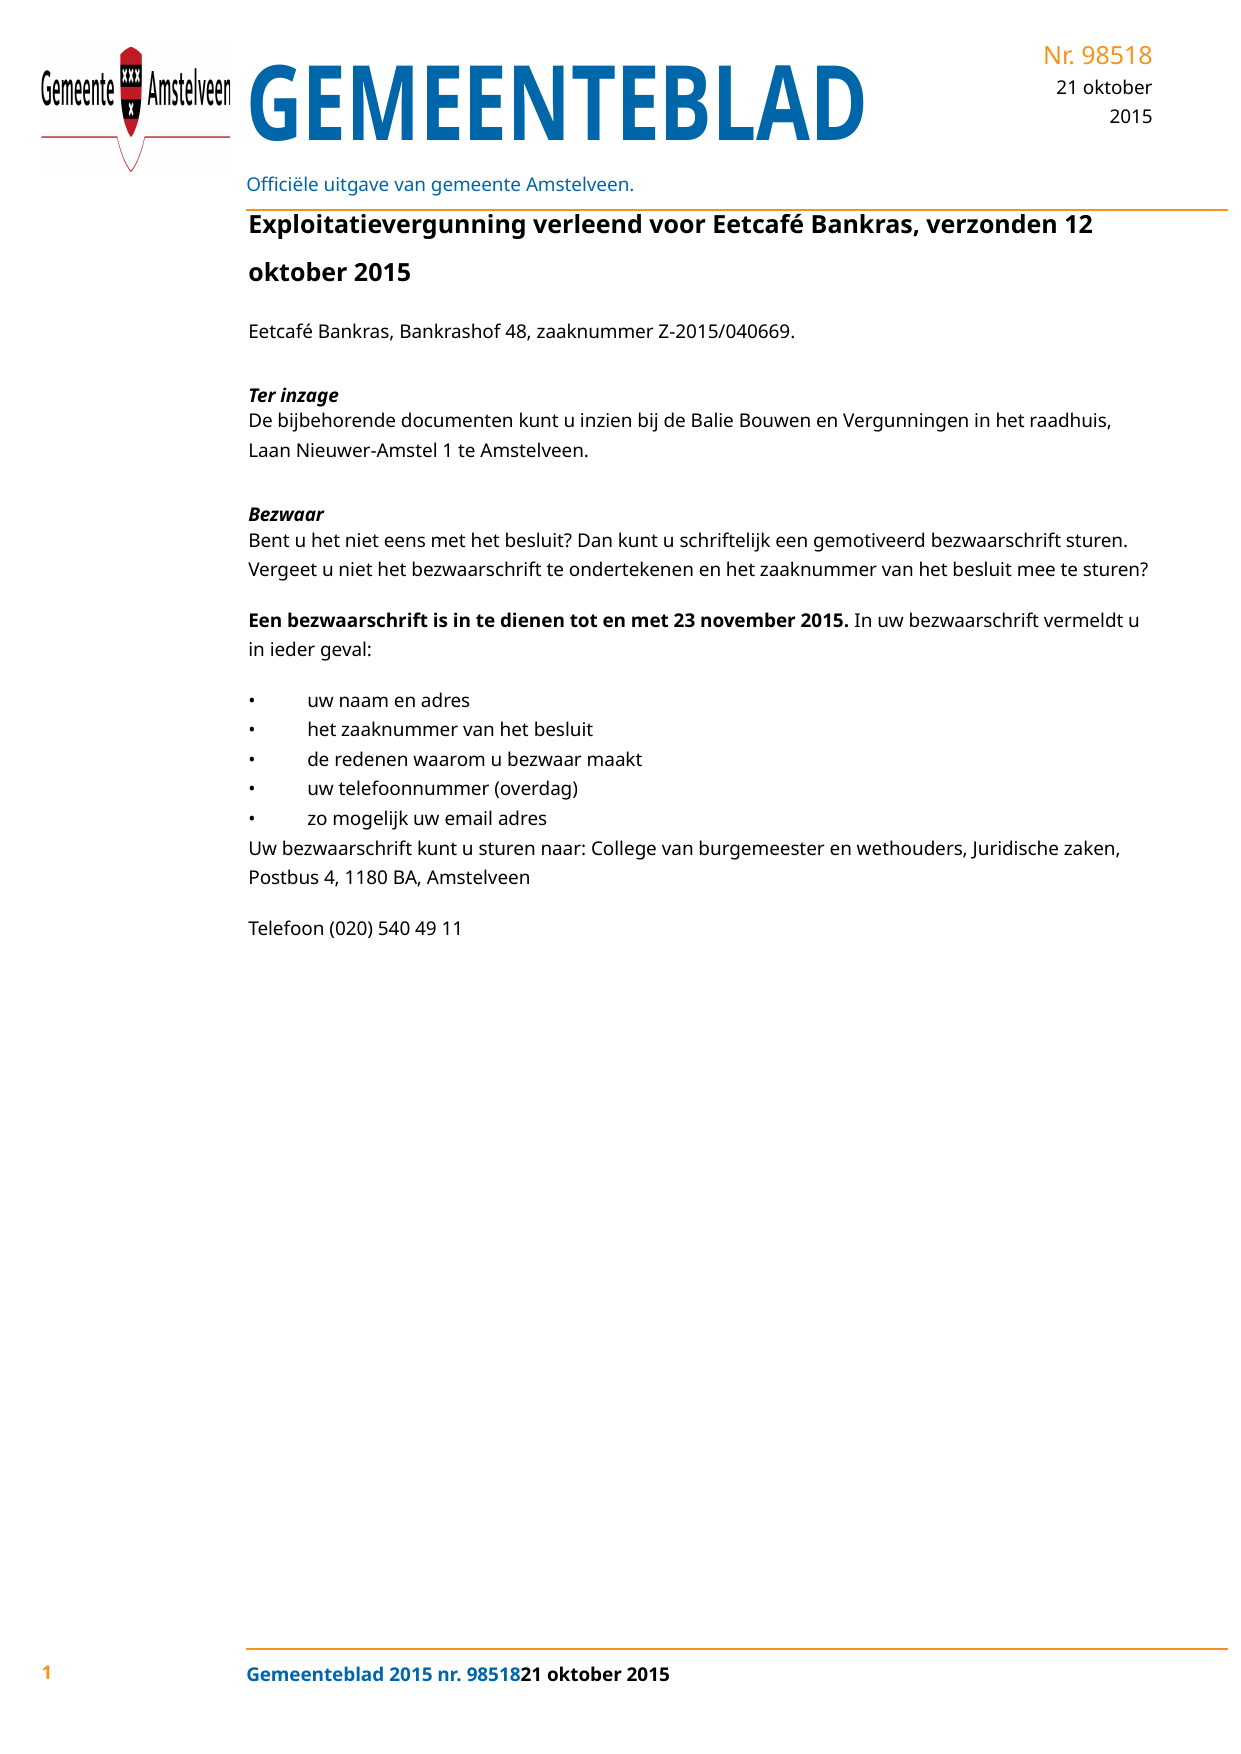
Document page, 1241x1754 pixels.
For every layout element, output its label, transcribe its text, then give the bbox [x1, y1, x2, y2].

text Exploitatievergunning verleend voor Eetcafé Bankras, verzonden 12 oktober 2015 [248, 211, 1152, 288]
list uw naam en adres [248, 687, 1152, 713]
text Ter inzage [248, 382, 1152, 408]
list het zaaknummer van het besluit [248, 716, 1152, 742]
text Eetcafé Bankras, Bankrashof 48, zaaknummer Z-2015/040669. [248, 318, 1152, 344]
text Een bezwaarschrift is in te dienen tot en met 23 november 2015. In uw bezwaarschrift vermeldt u in ieder geval: [248, 607, 1152, 662]
text Telefoon (020) 540 49 11 [248, 915, 1152, 941]
list de redenen waarom u bezwaar maakt [248, 746, 1152, 772]
picture [41, 47, 231, 172]
text De bijbehorende documenten kunt u inzien bij de Balie Bouwen en Vergunningen in het raadhuis, Laan Nieuwer-Amstel 1 te Amstelveen. [248, 408, 1152, 463]
text Uw bezwaarschrift kunt u sturen naar: College van burgemeester en wethouders, Juridische zaken, Postbus 4, 1180 BA, Amstelveen [248, 835, 1152, 890]
text Bent u het niet eens met het besluit? Dan kunt u schriftelijk een gemotiveerd bezwaarschrift sturen. Vergeet u niet het bezwaarschrift te ondertekenen en het zaaknummer van het besluit mee te sturen? [248, 527, 1152, 582]
list zo mogelijk uw email adres [248, 805, 1152, 831]
text Bezwaar [248, 501, 1152, 527]
list uw telefoonnummer (overdag) [248, 776, 1152, 801]
